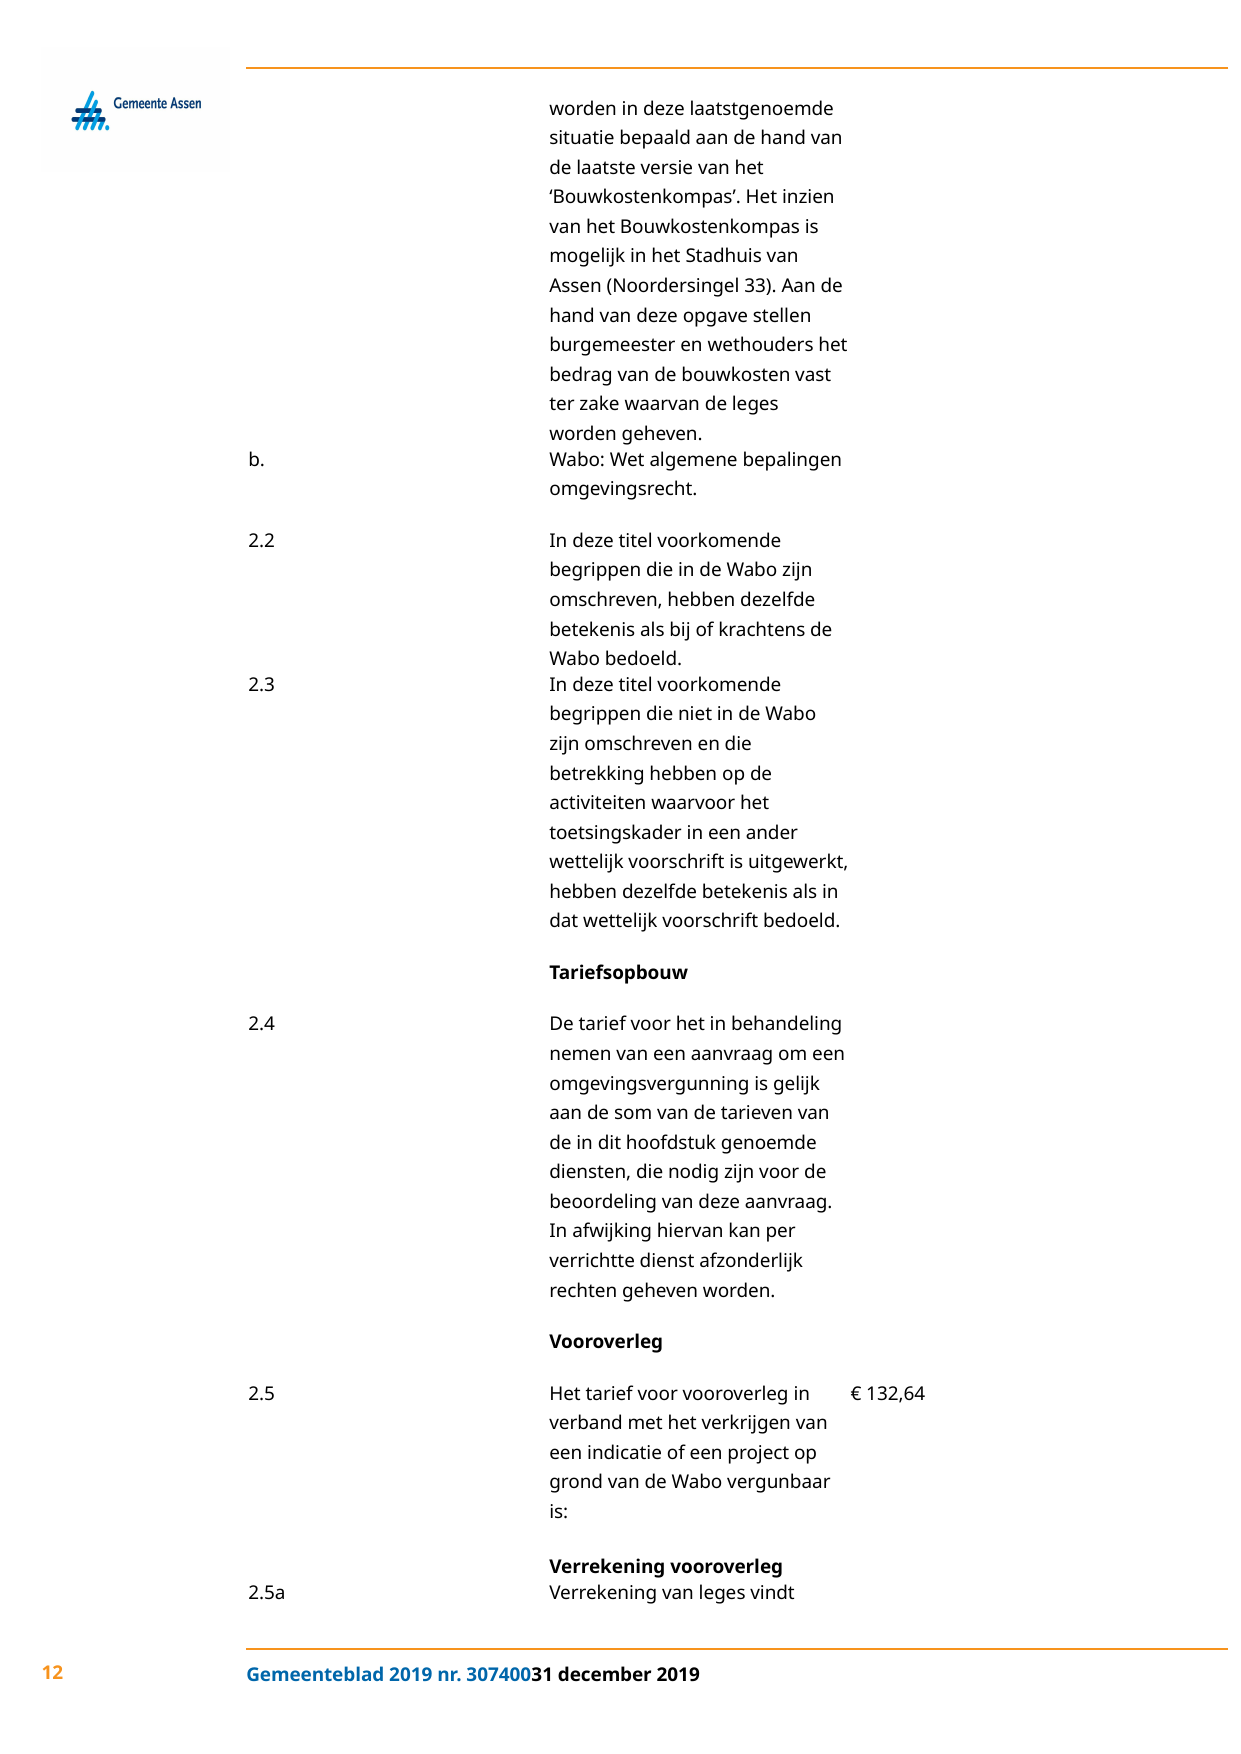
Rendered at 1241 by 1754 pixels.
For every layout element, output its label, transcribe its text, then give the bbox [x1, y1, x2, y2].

table_cell [850, 1354, 1152, 1380]
table_cell [248, 1303, 549, 1328]
table_cell [248, 1328, 549, 1354]
table_cell [850, 671, 1152, 933]
table_cell Verrekening van leges vindt [549, 1579, 850, 1605]
table_cell [549, 985, 850, 1011]
table_cell In deze titel voorkomende begrippen die niet in de Wabo zijn omschreven en die betrekking hebben op de activiteiten waarvoor het toetsingskader in een ander wettelijk voorschrift is uitgewerkt, hebben dezelfde betekenis als in dat wettelijk voorschrift bedoeld. [549, 671, 850, 933]
table_cell [248, 1524, 549, 1579]
table_cell 2.5a [248, 1579, 549, 1605]
table_cell [248, 934, 549, 959]
table_cell [850, 1303, 1152, 1328]
table_cell b. [248, 446, 549, 501]
table_cell [248, 95, 549, 446]
table_cell [850, 1524, 1152, 1579]
table_cell In deze titel voorkomende begrippen die in de Wabo zijn omschreven, hebben dezelfde betekenis als bij of krachtens de Wabo bedoeld. [549, 527, 850, 671]
table_cell [850, 1328, 1152, 1354]
table_cell [850, 1011, 1152, 1303]
table_cell [850, 985, 1152, 1011]
table_cell [850, 95, 1152, 446]
picture [41, 47, 231, 172]
table_cell [549, 501, 850, 527]
table_cell [549, 1303, 850, 1328]
table_cell [248, 501, 549, 527]
table_cell [850, 934, 1152, 959]
table_cell Vooroverleg [549, 1328, 850, 1354]
table_cell Wabo: Wet algemene bepalingen omgevingsrecht. [549, 446, 850, 501]
table_cell [248, 985, 549, 1011]
table_cell € 132,64 [850, 1380, 1152, 1524]
table_cell [549, 934, 850, 959]
table_cell [850, 501, 1152, 527]
table_cell [248, 1354, 549, 1380]
table_cell 2.4 [248, 1011, 549, 1303]
table_cell De tarief voor het in behandeling nemen van een aanvraag om een omgevingsvergunning is gelijk aan de som van de tarieven van de in dit hoofdstuk genoemde diensten, die nodig zijn voor de beoordeling van deze aanvraag. In afwijking hiervan kan per verrichtte dienst afzonderlijk rechten geheven worden. [549, 1011, 850, 1303]
table_cell 2.5 [248, 1380, 549, 1524]
table_cell worden in deze laatstgenoemde situatie bepaald aan de hand van de laatste versie van het ‘Bouwkostenkompas’. Het inzien van het Bouwkostenkompas is mogelijk in het Stadhuis van Assen (Noordersingel 33). Aan de hand van deze opgave stellen burgemeester en wethouders het bedrag van de bouwkosten vast ter zake waarvan de leges worden geheven. [549, 95, 850, 446]
table_cell Het tarief voor vooroverleg in verband met het verkrijgen van een indicatie of een project op grond van de Wabo vergunbaar is: [549, 1380, 850, 1524]
table_cell 2.3 [248, 671, 549, 933]
table_cell [850, 959, 1152, 985]
table_cell Verrekening vooroverleg [549, 1524, 850, 1579]
table_cell [850, 527, 1152, 671]
table_cell [248, 959, 549, 985]
table_cell [850, 1579, 1152, 1605]
table_cell 2.2 [248, 527, 549, 671]
table_cell [850, 446, 1152, 501]
table_cell [549, 1354, 850, 1380]
table_cell Tariefsopbouw [549, 959, 850, 985]
